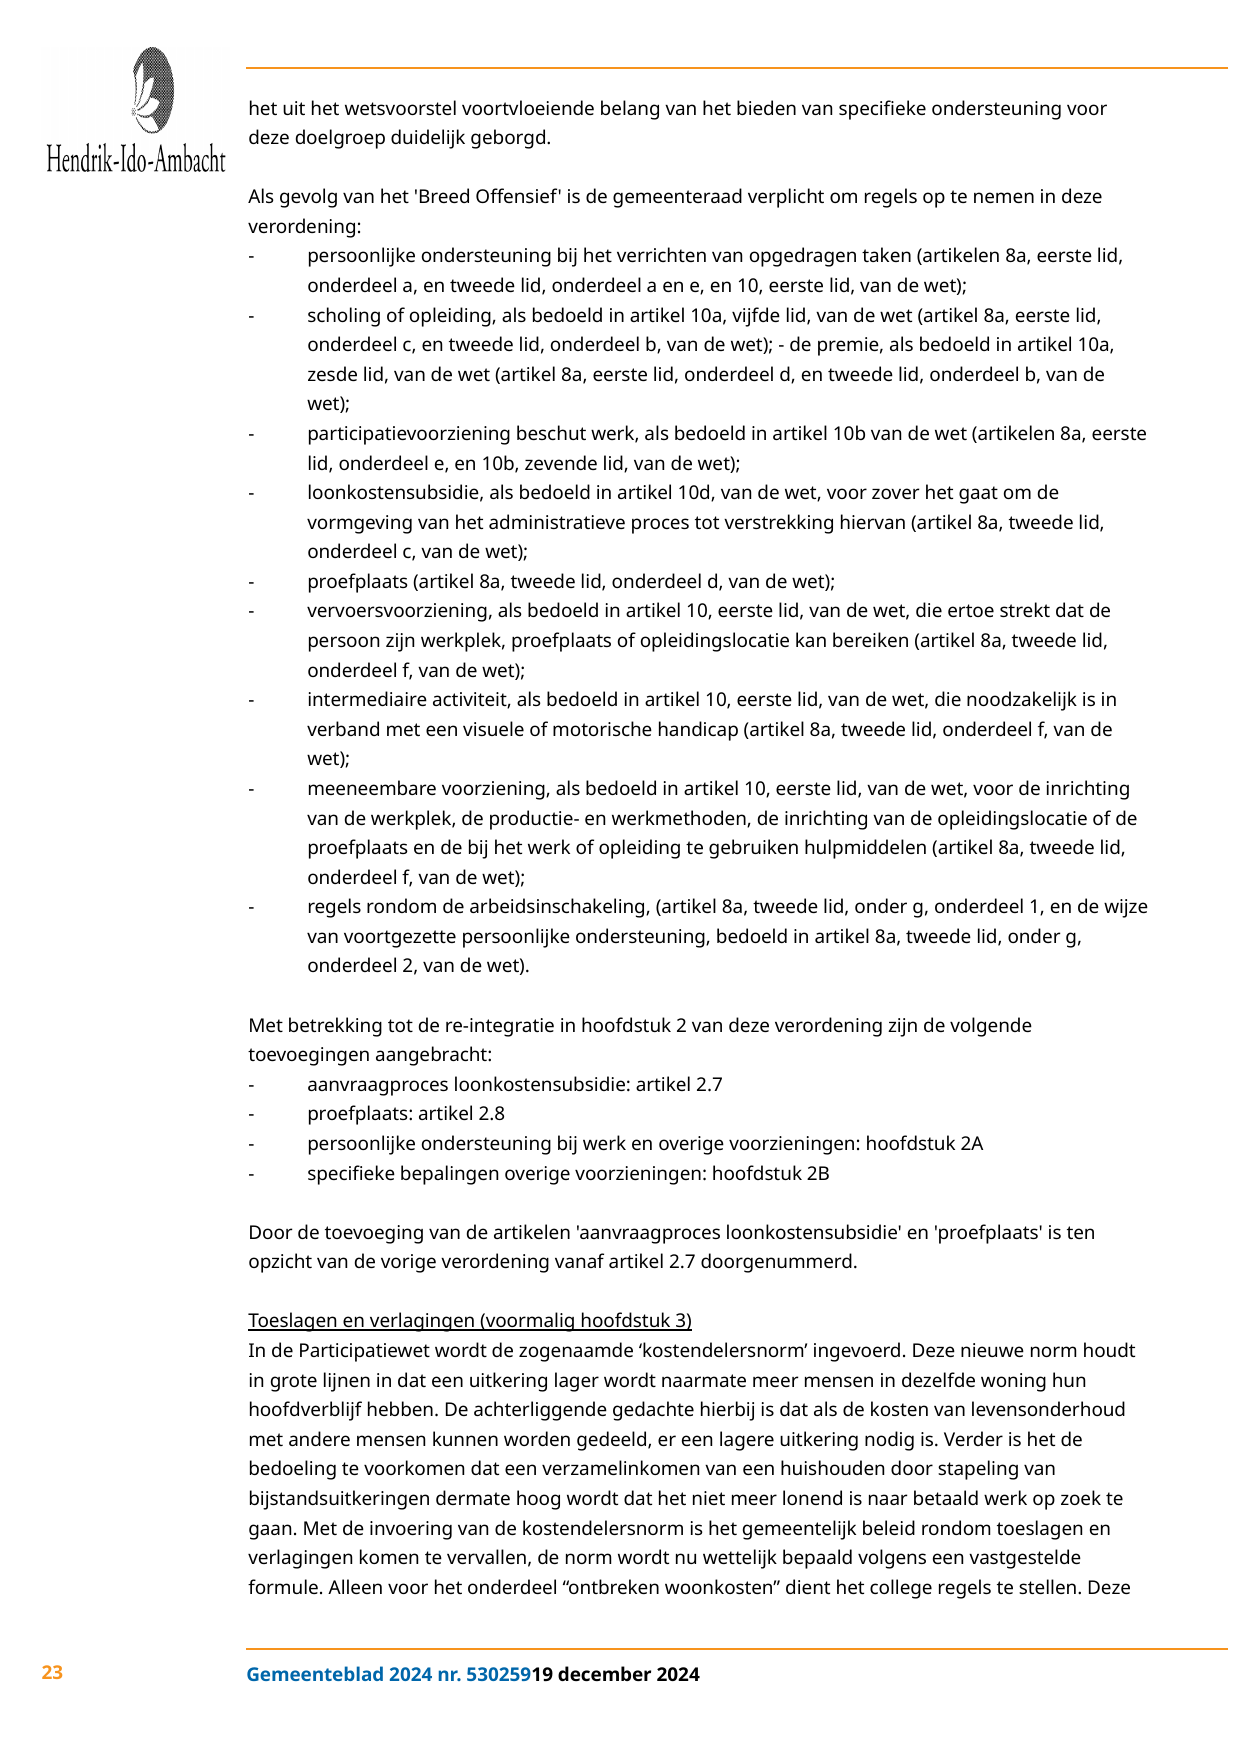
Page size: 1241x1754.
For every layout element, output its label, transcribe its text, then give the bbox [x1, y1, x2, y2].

list loonkostensubsidie, als bedoeld in artikel 10d, van de wet, voor zover het gaat om de vormgeving van het administratieve proces tot verstrekking hiervan (artikel 8a, tweede lid, onderdeel c, van de wet); [248, 479, 1152, 564]
text het uit het wetsvoorstel voortvloeiende belang van het bieden van specifieke ondersteuning voor deze doelgroep duidelijk geborgd. [248, 95, 1152, 150]
list persoonlijke ondersteuning bij het verrichten van opgedragen taken (artikelen 8a, eerste lid, onderdeel a, en tweede lid, onderdeel a en e, en 10, eerste lid, van de wet); [248, 243, 1152, 298]
list participatievoorziening beschut werk, als bedoeld in artikel 10b van de wet (artikelen 8a, eerste lid, onderdeel e, en 10b, zevende lid, van de wet); [248, 420, 1152, 476]
list proefplaats (artikel 8a, tweede lid, onderdeel d, van de wet); [248, 568, 1152, 594]
list meeneembare voorziening, als bedoeld in artikel 10, eerste lid, van de wet, voor de inrichting van de werkplek, de productie- en werkmethoden, de inrichting van de opleidingslocatie of de proefplaats en de bij het werk of opleiding te gebruiken hulpmiddelen (artikel 8a, tweede lid, onderdeel f, van de wet); [248, 775, 1152, 890]
list proefplaats: artikel 2.8 [248, 1101, 1152, 1126]
list specifieke bepalingen overige voorzieningen: hoofdstuk 2B [248, 1160, 1152, 1186]
list scholing of opleiding, als bedoeld in artikel 10a, vijfde lid, van de wet (artikel 8a, eerste lid, onderdeel c, en tweede lid, onderdeel b, van de wet); - de premie, als bedoeld in artikel 10a, zesde lid, van de wet (artikel 8a, eerste lid, onderdeel d, en tweede lid, onderdeel b, van de wet); [248, 302, 1152, 416]
text Als gevolg van het 'Breed Offensief' is de gemeenteraad verplicht om regels op te nemen in deze verordening: [248, 183, 1152, 239]
list vervoersvoorziening, als bedoeld in artikel 10, eerste lid, van de wet, die ertoe strekt dat de persoon zijn werkplek, proefplaats of opleidingslocatie kan bereiken (artikel 8a, tweede lid, onderdeel f, van de wet); [248, 598, 1152, 683]
text Met betrekking tot de re-integratie in hoofdstuk 2 van deze verordening zijn de volgende toevoegingen aangebracht: [248, 1012, 1152, 1067]
text In de Participatiewet wordt de zogenaamde ‘kostendelersnorm’ ingevoerd. Deze nieuwe norm houdt in grote lijnen in dat een uitkering lager wordt naarmate meer mensen in dezelfde woning hun hoofdverblijf hebben. De achterliggende gedachte hierbij is dat als de kosten van levensonderhoud met andere mensen kunnen worden gedeeld, er een lagere uitkering nodig is. Verder is het de bedoeling te voorkomen dat een verzamelinkomen van een huishouden door stapeling van bijstandsuitkeringen dermate hoog wordt dat het niet meer lonend is naar betaald werk op zoek te gaan. Met de invoering van de kostendelersnorm is het gemeentelijk beleid rondom toeslagen en verlagingen komen te vervallen, de norm wordt nu wettelijk bepaald volgens een vastgestelde formule. Alleen voor het onderdeel “ontbreken woonkosten” dient het college regels te stellen. Deze [248, 1337, 1152, 1600]
text Door de toevoeging van de artikelen 'aanvraagproces loonkostensubsidie' en 'proefplaats' is ten opzicht van de vorige verordening vanaf artikel 2.7 doorgenummerd. [248, 1219, 1152, 1274]
text Toeslagen en verlagingen (voormalig hoofdstuk 3) [248, 1308, 1152, 1333]
list aanvraagproces loonkostensubsidie: artikel 2.7 [248, 1071, 1152, 1097]
list intermediaire activiteit, als bedoeld in artikel 10, eerste lid, van de wet, die noodzakelijk is in verband met een visuele of motorische handicap (artikel 8a, tweede lid, onderdeel f, van de wet); [248, 686, 1152, 771]
list regels rondom de arbeidsinschakeling, (artikel 8a, tweede lid, onder g, onderdeel 1, en de wijze van voortgezette persoonlijke ondersteuning, bedoeld in artikel 8a, tweede lid, onder g, onderdeel 2, van de wet). [248, 893, 1152, 978]
list persoonlijke ondersteuning bij werk en overige voorzieningen: hoofdstuk 2A [248, 1130, 1152, 1156]
picture [41, 47, 231, 172]
